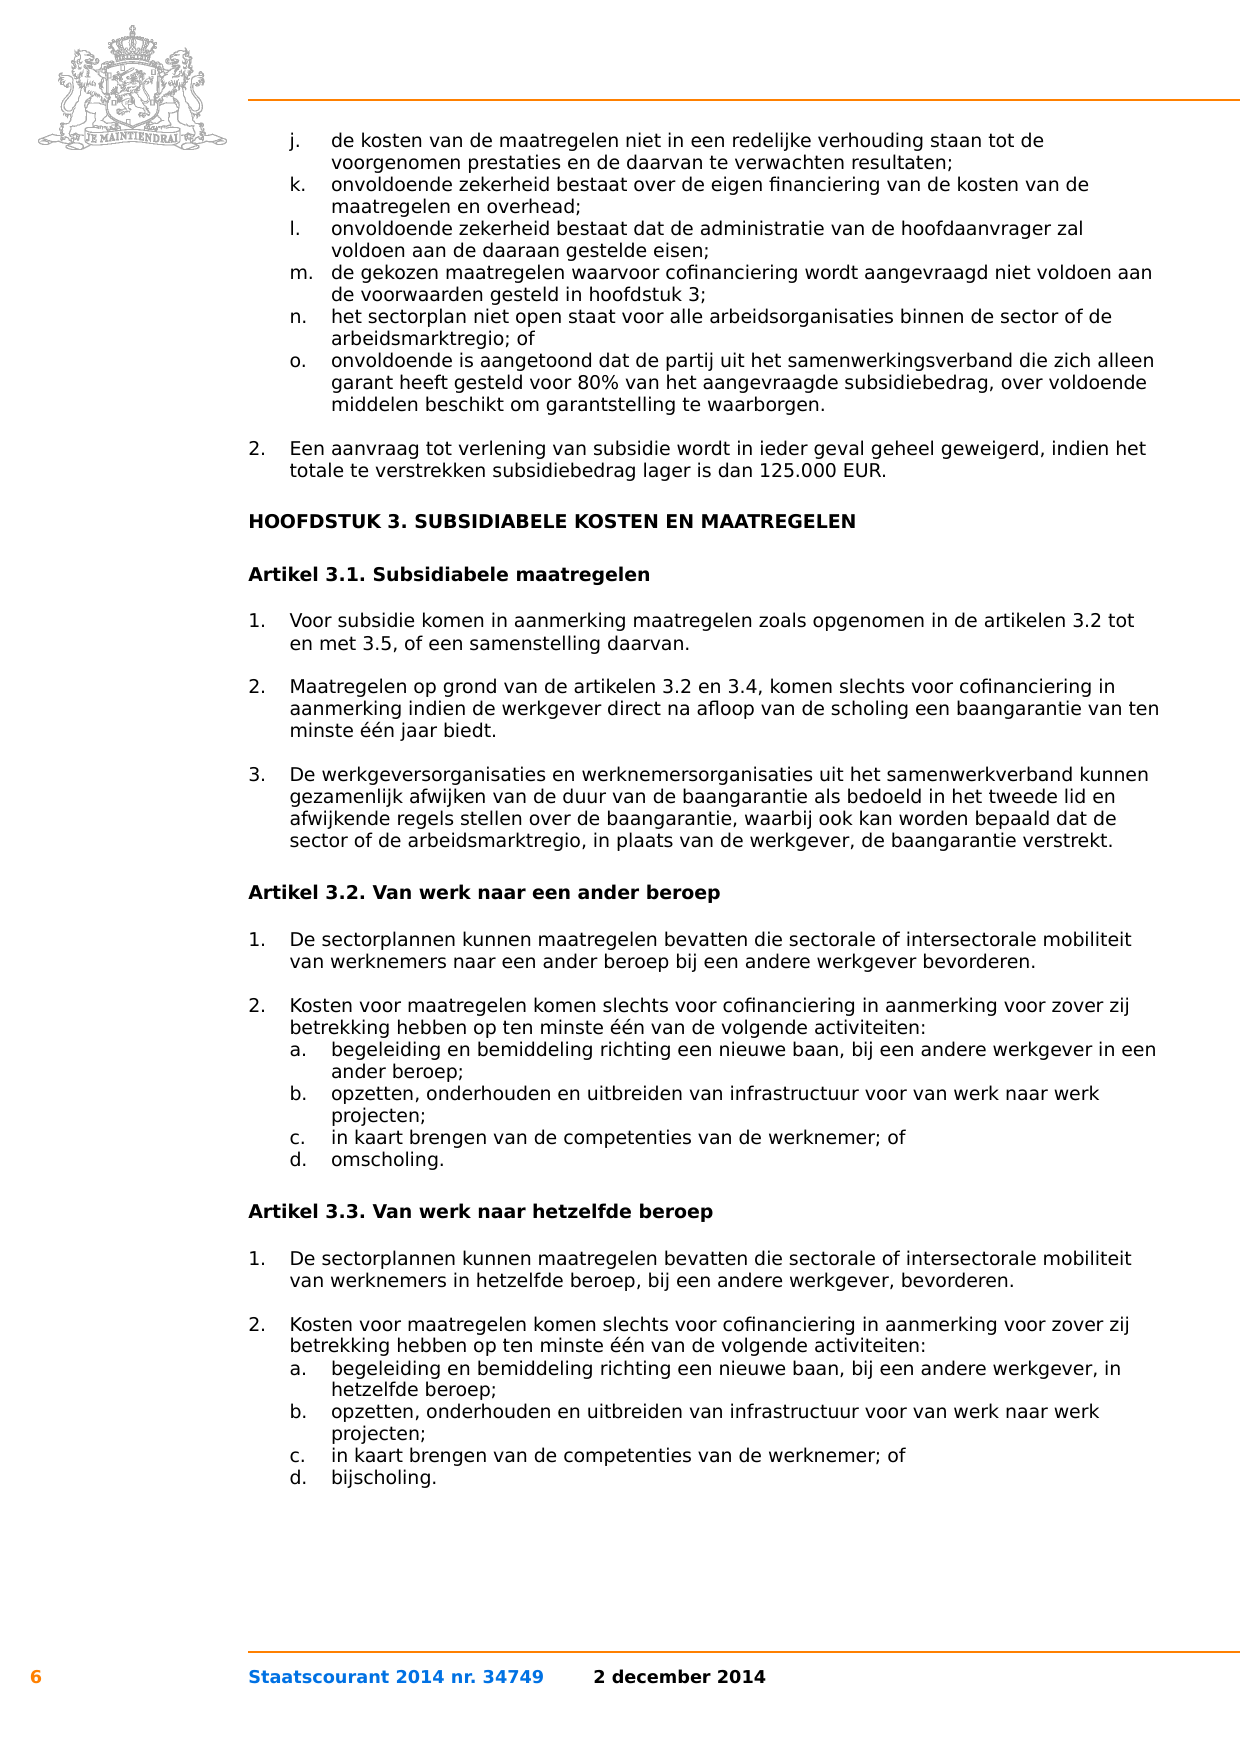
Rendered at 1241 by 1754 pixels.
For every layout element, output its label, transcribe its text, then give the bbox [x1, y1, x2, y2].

text d. bijscholing. [289, 1467, 1163, 1489]
text 1. De sectorplannen kunnen maatregelen bevatten die sectorale of intersectorale mobiliteit van werknemers naar een ander beroep bij een andere werkgever bevorderen. [248, 929, 1163, 973]
text k. onvoldoende zekerheid bestaat over de eigen financiering van de kosten van de maatregelen en overhead; [289, 174, 1163, 218]
text d. omscholing. [289, 1149, 1163, 1171]
text 2. Kosten voor maatregelen komen slechts voor cofinanciering in aanmerking voor zover zij betrekking hebben op ten minste één van de volgende activiteiten: [248, 1313, 1163, 1357]
text l. onvoldoende zekerheid bestaat dat de administratie van de hoofdaanvrager zal voldoen aan de daaraan gestelde eisen; [289, 218, 1163, 262]
subtitle HOOFDSTUK 3. SUBSIDIABELE KOSTEN EN MAATREGELEN [248, 511, 1163, 533]
subtitle Artikel 3.1. Subsidiabele maatregelen [248, 563, 1163, 585]
text a. begeleiding en bemiddeling richting een nieuwe baan, bij een andere werkgever, in hetzelfde beroep; [289, 1357, 1163, 1401]
text a. begeleiding en bemiddeling richting een nieuwe baan, bij een andere werkgever in een ander beroep; [289, 1039, 1163, 1083]
text 3. De werkgeversorganisaties en werknemersorganisaties uit het samenwerkverband kunnen gezamenlijk afwijken van de duur van de baangarantie als bedoeld in het tweede lid en afwijkende regels stellen over de baangarantie, waarbij ook kan worden bepaald dat de sector of de arbeidsmarktregio, in plaats van de werkgever, de baangarantie verstrekt. [248, 764, 1163, 852]
text 1. De sectorplannen kunnen maatregelen bevatten die sectorale of intersectorale mobiliteit van werknemers in hetzelfde beroep, bij een andere werkgever, bevorderen. [248, 1248, 1163, 1292]
text 2. Maatregelen op grond van de artikelen 3.2 en 3.4, komen slechts voor cofinanciering in aanmerking indien de werkgever direct na afloop van de scholing een baangarantie van ten minste één jaar biedt. [248, 676, 1163, 742]
text b. opzetten, onderhouden en uitbreiden van infrastructuur voor van werk naar werk projecten; [289, 1401, 1163, 1445]
picture [38, 25, 227, 150]
text c. in kaart brengen van de competenties van de werknemer; of [289, 1127, 1163, 1149]
text n. het sectorplan niet open staat voor alle arbeidsorganisaties binnen de sector of de arbeidsmarktregio; of [289, 306, 1163, 350]
text 2. Kosten voor maatregelen komen slechts voor cofinanciering in aanmerking voor zover zij betrekking hebben op ten minste één van de volgende activiteiten: [248, 995, 1163, 1039]
text o. onvoldoende is aangetoond dat de partij uit het samenwerkingsverband die zich alleen garant heeft gesteld voor 80% van het aangevraagde subsidiebedrag, over voldoende middelen beschikt om garantstelling te waarborgen. [289, 350, 1163, 416]
text b. opzetten, onderhouden en uitbreiden van infrastructuur voor van werk naar werk projecten; [289, 1083, 1163, 1127]
text 1. Voor subsidie komen in aanmerking maatregelen zoals opgenomen in de artikelen 3.2 tot en met 3.5, of een samenstelling daarvan. [248, 610, 1163, 654]
text 2. Een aanvraag tot verlening van subsidie wordt in ieder geval geheel geweigerd, indien het totale te verstrekken subsidiebedrag lager is dan 125.000 EUR. [248, 437, 1163, 481]
subtitle Artikel 3.2. Van werk naar een ander beroep [248, 882, 1163, 904]
subtitle Artikel 3.3. Van werk naar hetzelfde beroep [248, 1201, 1163, 1223]
text c. in kaart brengen van de competenties van de werknemer; of [289, 1445, 1163, 1467]
text m. de gekozen maatregelen waarvoor cofinanciering wordt aangevraagd niet voldoen aan de voorwaarden gesteld in hoofdstuk 3; [289, 262, 1163, 306]
text j. de kosten van de maatregelen niet in een redelijke verhouding staan tot de voorgenomen prestaties en de daarvan te verwachten resultaten; [289, 130, 1163, 174]
